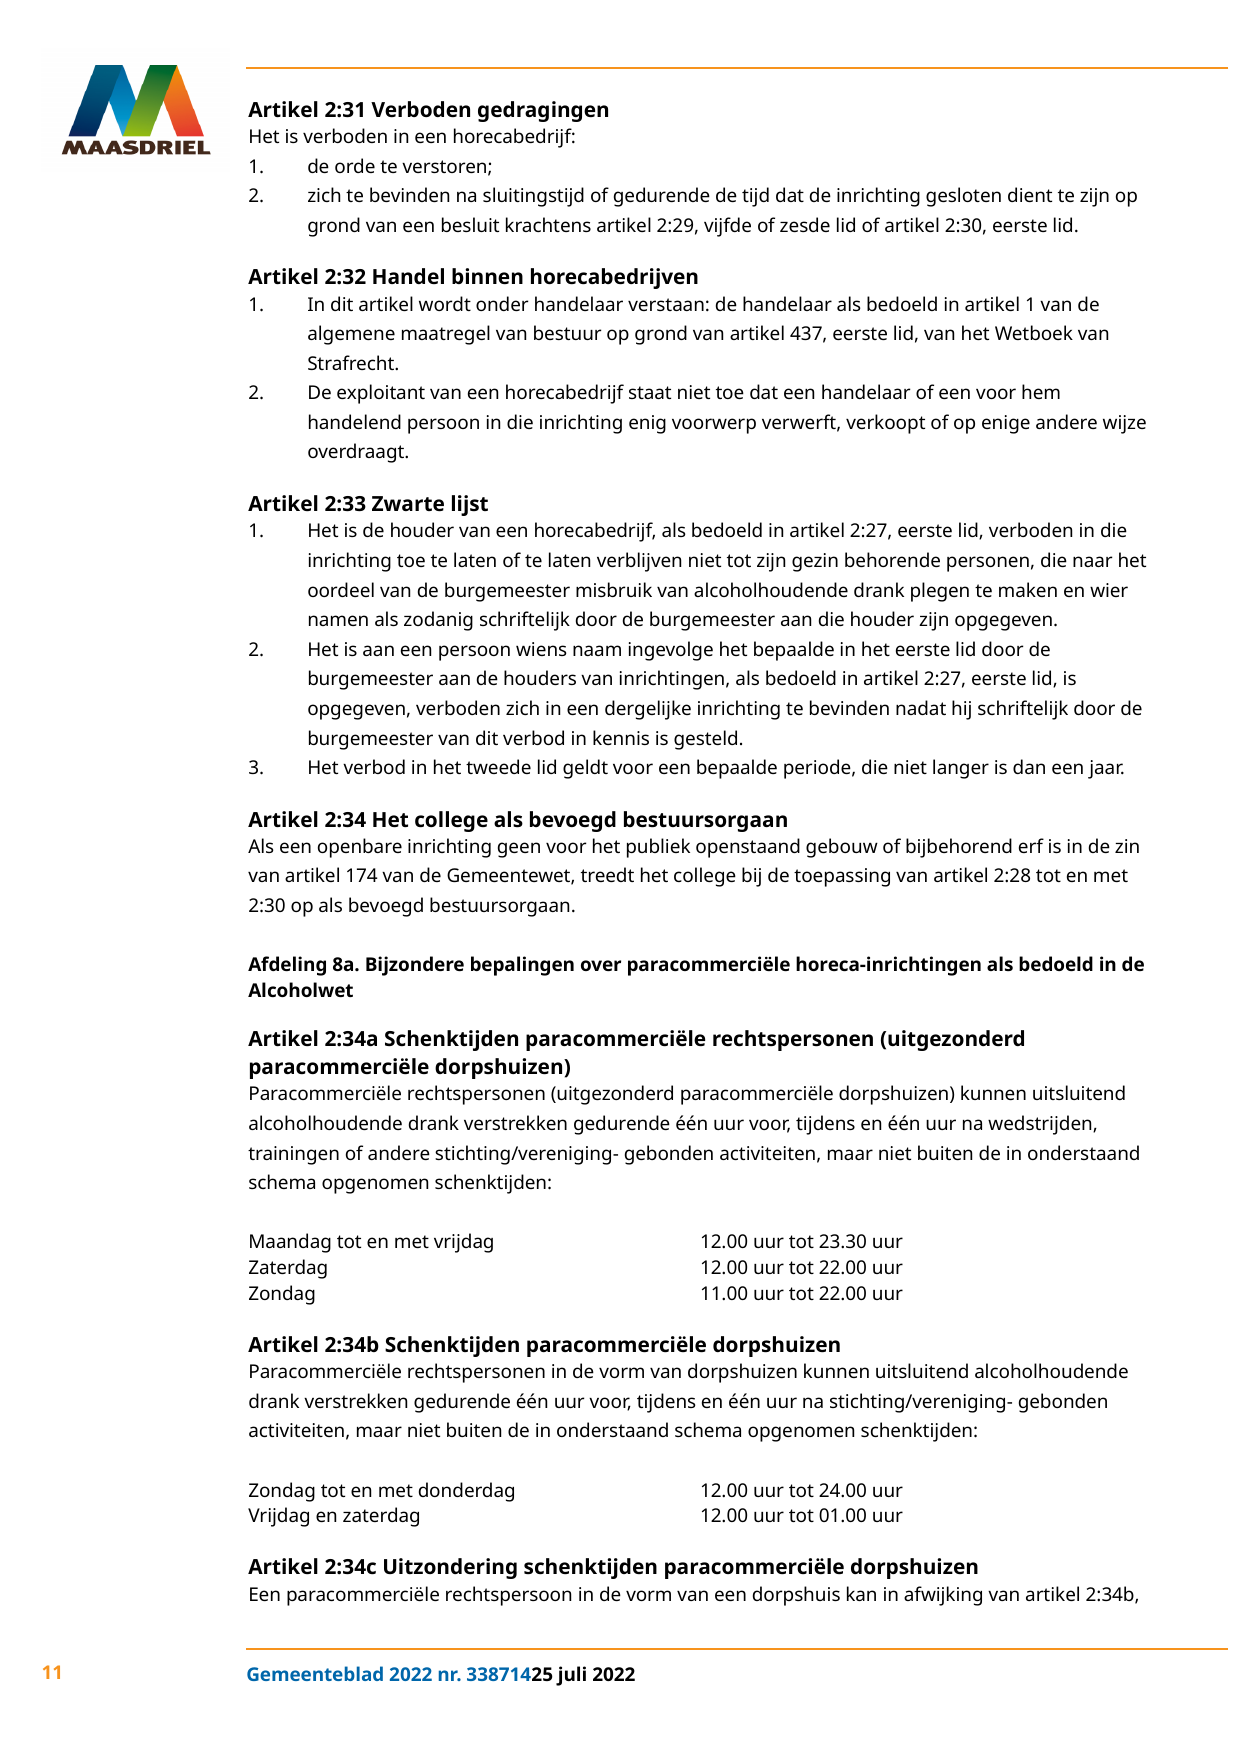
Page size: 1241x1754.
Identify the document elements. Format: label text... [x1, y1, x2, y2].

text Het is verboden in een horecabedrijf: [248, 123, 1152, 149]
table_cell Vrijdag en zaterdag [248, 1503, 700, 1528]
list de orde te verstoren; [248, 153, 1152, 178]
text Artikel 2:34a Schenktijden paracommerciële rechtspersonen (uitgezonderd paracommerciële dorpshuizen) [248, 1024, 1152, 1081]
text Afdeling 8a. Bijzondere bepalingen over paracommerciële horeca-inrichtingen als bedoeld in de Alcoholwet [248, 951, 1152, 1003]
picture [41, 47, 231, 172]
text Artikel 2:31 Verboden gedragingen [248, 95, 1152, 123]
table_header 12.00 uur tot 23.30 uur [700, 1229, 1152, 1254]
list De exploitant van een horecabedrijf staat niet toe dat een handelaar of een voor hem handelend persoon in die inrichting enig voorwerp verwerft, verkoopt of op enige andere wijze overdraagt. [248, 379, 1152, 464]
table_header Maandag tot en met vrijdag [248, 1229, 700, 1254]
text Paracommerciële rechtspersonen in de vorm van dorpshuizen kunnen uitsluitend alcoholhoudende drank verstrekken gedurende één uur voor, tijdens en één uur na stichting/vereniging- gebonden activiteiten, maar niet buiten de in onderstaand schema opgenomen schenktijden: [248, 1358, 1152, 1443]
text Artikel 2:34c Uitzondering schenktijden paracommerciële dorpshuizen [248, 1552, 1152, 1581]
text Artikel 2:33 Zwarte lijst [248, 489, 1152, 518]
table_cell 12.00 uur tot 22.00 uur [700, 1254, 1152, 1280]
table_header Zondag tot en met donderdag [248, 1477, 700, 1502]
table_header 12.00 uur tot 24.00 uur [700, 1477, 1152, 1502]
text Als een openbare inrichting geen voor het publiek openstaand gebouw of bijbehorend erf is in de zin van artikel 174 van de Gemeentewet, treedt het college bij de toepassing van artikel 2:28 tot en met 2:30 op als bevoegd bestuursorgaan. [248, 833, 1152, 918]
text Artikel 2:34b Schenktijden paracommerciële dorpshuizen [248, 1330, 1152, 1358]
list Het verbod in het tweede lid geldt voor een bepaalde periode, die niet langer is dan een jaar. [248, 754, 1152, 780]
text Paracommerciële rechtspersonen (uitgezonderd paracommerciële dorpshuizen) kunnen uitsluitend alcoholhoudende drank verstrekken gedurende één uur voor, tijdens en één uur na wedstrijden, trainingen of andere stichting/vereniging- gebonden activiteiten, maar niet buiten de in onderstaand schema opgenomen schenktijden: [248, 1081, 1152, 1195]
list Het is aan een persoon wiens naam ingevolge het bepaalde in het eerste lid door de burgemeester aan de houders van inrichtingen, als bedoeld in artikel 2:27, eerste lid, is opgegeven, verboden zich in een dergelijke inrichting te bevinden nadat hij schriftelijk door de burgemeester van dit verbod in kennis is gesteld. [248, 636, 1152, 750]
table_cell 12.00 uur tot 01.00 uur [700, 1503, 1152, 1528]
text Artikel 2:32 Handel binnen horecabedrijven [248, 262, 1152, 291]
text Artikel 2:34 Het college als bevoegd bestuursorgaan [248, 805, 1152, 833]
list Het is de houder van een horecabedrijf, als bedoeld in artikel 2:27, eerste lid, verboden in die inrichting toe te laten of te laten verblijven niet tot zijn gezin behorende personen, die naar het oordeel van de burgemeester misbruik van alcoholhoudende drank plegen te maken en wier namen als zodanig schriftelijk door de burgemeester aan die houder zijn opgegeven. [248, 518, 1152, 632]
table_cell Zondag [248, 1280, 700, 1306]
list In dit artikel wordt onder handelaar verstaan: de handelaar als bedoeld in artikel 1 van de algemene maatregel van bestuur op grond van artikel 437, eerste lid, van het Wetboek van Strafrecht. [248, 291, 1152, 376]
table_cell Zaterdag [248, 1254, 700, 1280]
text Een paracommerciële rechtspersoon in de vorm van een dorpshuis kan in afwijking van artikel 2:34b, [248, 1581, 1152, 1606]
list zich te bevinden na sluitingstijd of gedurende de tijd dat de inrichting gesloten dient te zijn op grond van een besluit krachtens artikel 2:29, vijfde of zesde lid of artikel 2:30, eerste lid. [248, 182, 1152, 238]
table_cell 11.00 uur tot 22.00 uur [700, 1280, 1152, 1306]
